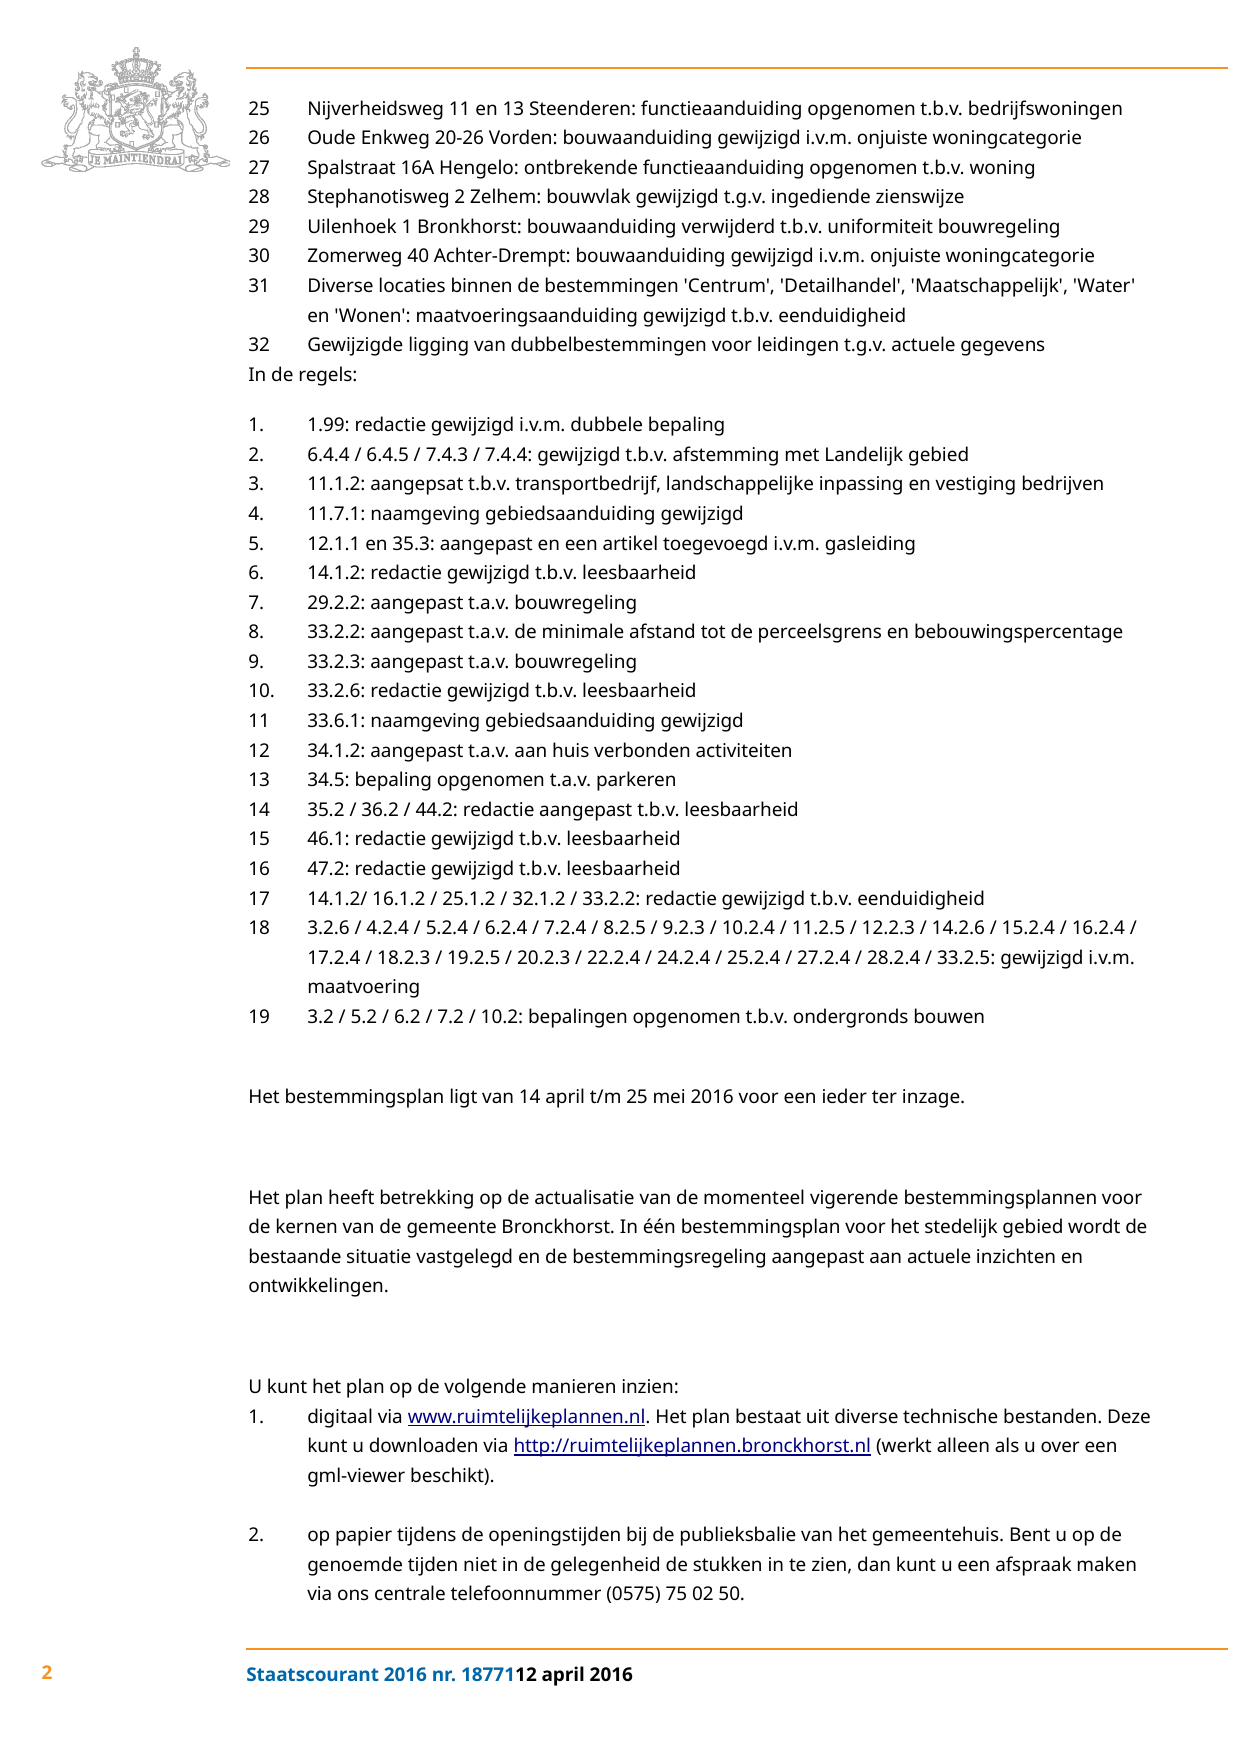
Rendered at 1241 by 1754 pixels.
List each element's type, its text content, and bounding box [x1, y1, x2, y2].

list 1.99: redactie gewijzigd i.v.m. dubbele bepaling [248, 411, 1152, 437]
list 33.2.6: redactie gewijzigd t.b.v. leesbaarheid [248, 678, 1152, 703]
list 33.2.2: aangepast t.a.v. de minimale afstand tot de perceelsgrens en bebouwingspercentage [248, 618, 1152, 644]
list 46.1: redactie gewijzigd t.b.v. leesbaarheid [248, 826, 1152, 851]
list 3.2.6 / 4.2.4 / 5.2.4 / 6.2.4 / 7.2.4 / 8.2.5 / 9.2.3 / 10.2.4 / 11.2.5 / 12.2.3 / 14.2.6 / 15.2.4 / 16.2.4 / 17.2.4 / 18.2.3 / 19.2.5 / 20.2.3 / 22.2.4 / 24.2.4 / 25.2.4 / 27.2.4 / 28.2.4 / 33.2.5: gewijzigd i.v.m. maatvoering [248, 914, 1152, 999]
list Diverse locaties binnen de bestemmingen 'Centrum', 'Detailhandel', 'Maatschappelijk', 'Water' en 'Wonen': maatvoeringsaanduiding gewijzigd t.b.v. eenduidigheid [248, 272, 1152, 328]
list 14.1.2: redactie gewijzigd t.b.v. leesbaarheid [248, 559, 1152, 585]
list 11.1.2: aangepsat t.b.v. transportbedrijf, landschappelijke inpassing en vestiging bedrijven [248, 471, 1152, 496]
list digitaal via www.ruimtelijkeplannen.nl. Het plan bestaat uit diverse technische bestanden. Deze kunt u downloaden via http://ruimtelijkeplannen.bronckhorst.nl (werkt alleen als u over een gml-viewer beschikt). [248, 1403, 1152, 1488]
text Het plan heeft betrekking op de actualisatie van de momenteel vigerende bestemmingsplannen voor de kernen van de gemeente Bronckhorst. In één bestemmingsplan voor het stedelijk gebied wordt de bestaande situatie vastgelegd en de bestemmingsregeling aangepast aan actuele inzichten en ontwikkelingen. [248, 1184, 1152, 1298]
list 47.2: redactie gewijzigd t.b.v. leesbaarheid [248, 855, 1152, 881]
list 29.2.2: aangepast t.a.v. bouwregeling [248, 589, 1152, 615]
list 33.6.1: naamgeving gebiedsaanduiding gewijzigd [248, 707, 1152, 733]
list 14.1.2/ 16.1.2 / 25.1.2 / 32.1.2 / 33.2.2: redactie gewijzigd t.b.v. eenduidigheid [248, 885, 1152, 911]
list Nijverheidsweg 11 en 13 Steenderen: functieaanduiding opgenomen t.b.v. bedrijfswoningen [248, 95, 1152, 121]
list 11.7.1: naamgeving gebiedsaanduiding gewijzigd [248, 500, 1152, 526]
text U kunt het plan op de volgende manieren inzien: [248, 1373, 1152, 1399]
list 12.1.1 en 35.3: aangepast en een artikel toegevoegd i.v.m. gasleiding [248, 530, 1152, 556]
list Zomerweg 40 Achter-Drempt: bouwaanduiding gewijzigd i.v.m. onjuiste woningcategorie [248, 243, 1152, 268]
text Het bestemmingsplan ligt van 14 april t/m 25 mei 2016 voor een ieder ter inzage. [248, 1083, 1152, 1109]
list Oude Enkweg 20-26 Vorden: bouwaanduiding gewijzigd i.v.m. onjuiste woningcategorie [248, 124, 1152, 150]
list Gewijzigde ligging van dubbelbestemmingen voor leidingen t.g.v. actuele gegevens [248, 331, 1152, 357]
list 34.5: bepaling opgenomen t.a.v. parkeren [248, 766, 1152, 792]
list Spalstraat 16A Hengelo: ontbrekende functieaanduiding opgenomen t.b.v. woning [248, 154, 1152, 180]
list Stephanotisweg 2 Zelhem: bouwvlak gewijzigd t.g.v. ingediende zienswijze [248, 183, 1152, 209]
picture [41, 47, 231, 172]
list 35.2 / 36.2 / 44.2: redactie aangepast t.b.v. leesbaarheid [248, 796, 1152, 822]
list 3.2 / 5.2 / 6.2 / 7.2 / 10.2: bepalingen opgenomen t.b.v. ondergronds bouwen [248, 1003, 1152, 1029]
list op papier tijdens de openingstijden bij de publieksbalie van het gemeentehuis. Bent u op de genoemde tijden niet in de gelegenheid de stukken in te zien, dan kunt u een afspraak maken via ons centrale telefoonnummer (0575) 75 02 50. [248, 1521, 1152, 1606]
list Uilenhoek 1 Bronkhorst: bouwaanduiding verwijderd t.b.v. uniformiteit bouwregeling [248, 213, 1152, 239]
list 6.4.4 / 6.4.5 / 7.4.3 / 7.4.4: gewijzigd t.b.v. afstemming met Landelijk gebied [248, 441, 1152, 467]
text In de regels: [248, 361, 1152, 387]
list 33.2.3: aangepast t.a.v. bouwregeling [248, 648, 1152, 674]
list 34.1.2: aangepast t.a.v. aan huis verbonden activiteiten [248, 737, 1152, 763]
